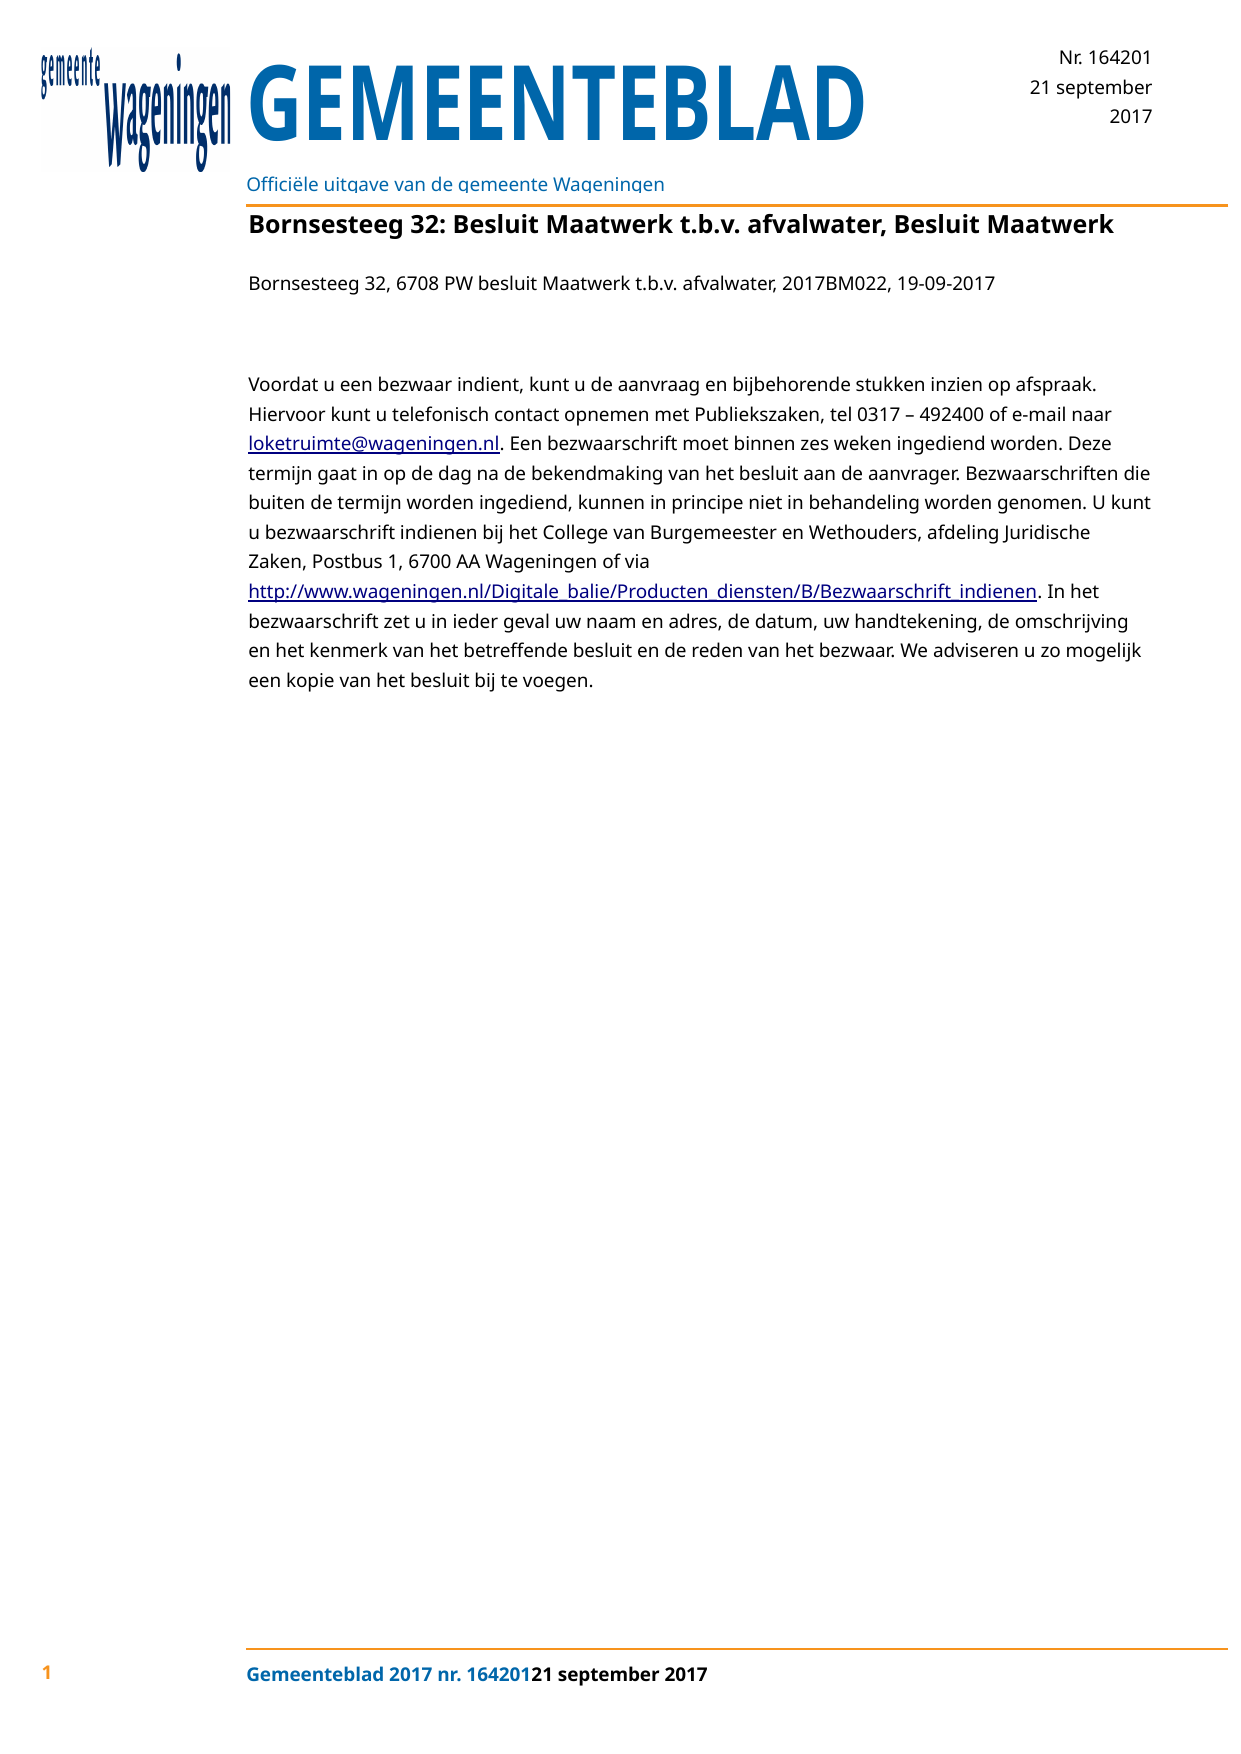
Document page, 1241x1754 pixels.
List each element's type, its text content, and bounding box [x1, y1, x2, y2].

picture [41, 47, 231, 172]
text Voordat u een bezwaar indient, kunt u de aanvraag en bijbehorende stukken inzien op afspraak. Hiervoor kunt u telefonisch contact opnemen met Publiekszaken, tel 0317 – 492400 of e-mail naar loketruimte@wageningen.nl. Een bezwaarschrift moet binnen zes weken ingediend worden. Deze termijn gaat in op de dag na de bekendmaking van het besluit aan de aanvrager. Bezwaarschriften die buiten de termijn worden ingediend, kunnen in principe niet in behandeling worden genomen. U kunt u bezwaarschrift indienen bij het College van Burgemeester en Wethouders, afdeling Juridische Zaken, Postbus 1, 6700 AA Wageningen of via http://www.wageningen.nl/Digitale_balie/Producten_diensten/B/Bezwaarschrift_indienen. In het bezwaarschrift zet u in ieder geval uw naam en adres, de datum, uw handtekening, de omschrijving en het kenmerk van het betreffende besluit en de reden van het bezwaar. We adviseren u zo mogelijk een kopie van het besluit bij te voegen. [248, 371, 1152, 693]
text Bornsesteeg 32, 6708 PW besluit Maatwerk t.b.v. afvalwater, 2017BM022, 19-09-2017 [248, 270, 1152, 296]
text Bornsesteeg 32: Besluit Maatwerk t.b.v. afvalwater, Besluit Maatwerk [248, 207, 1152, 241]
